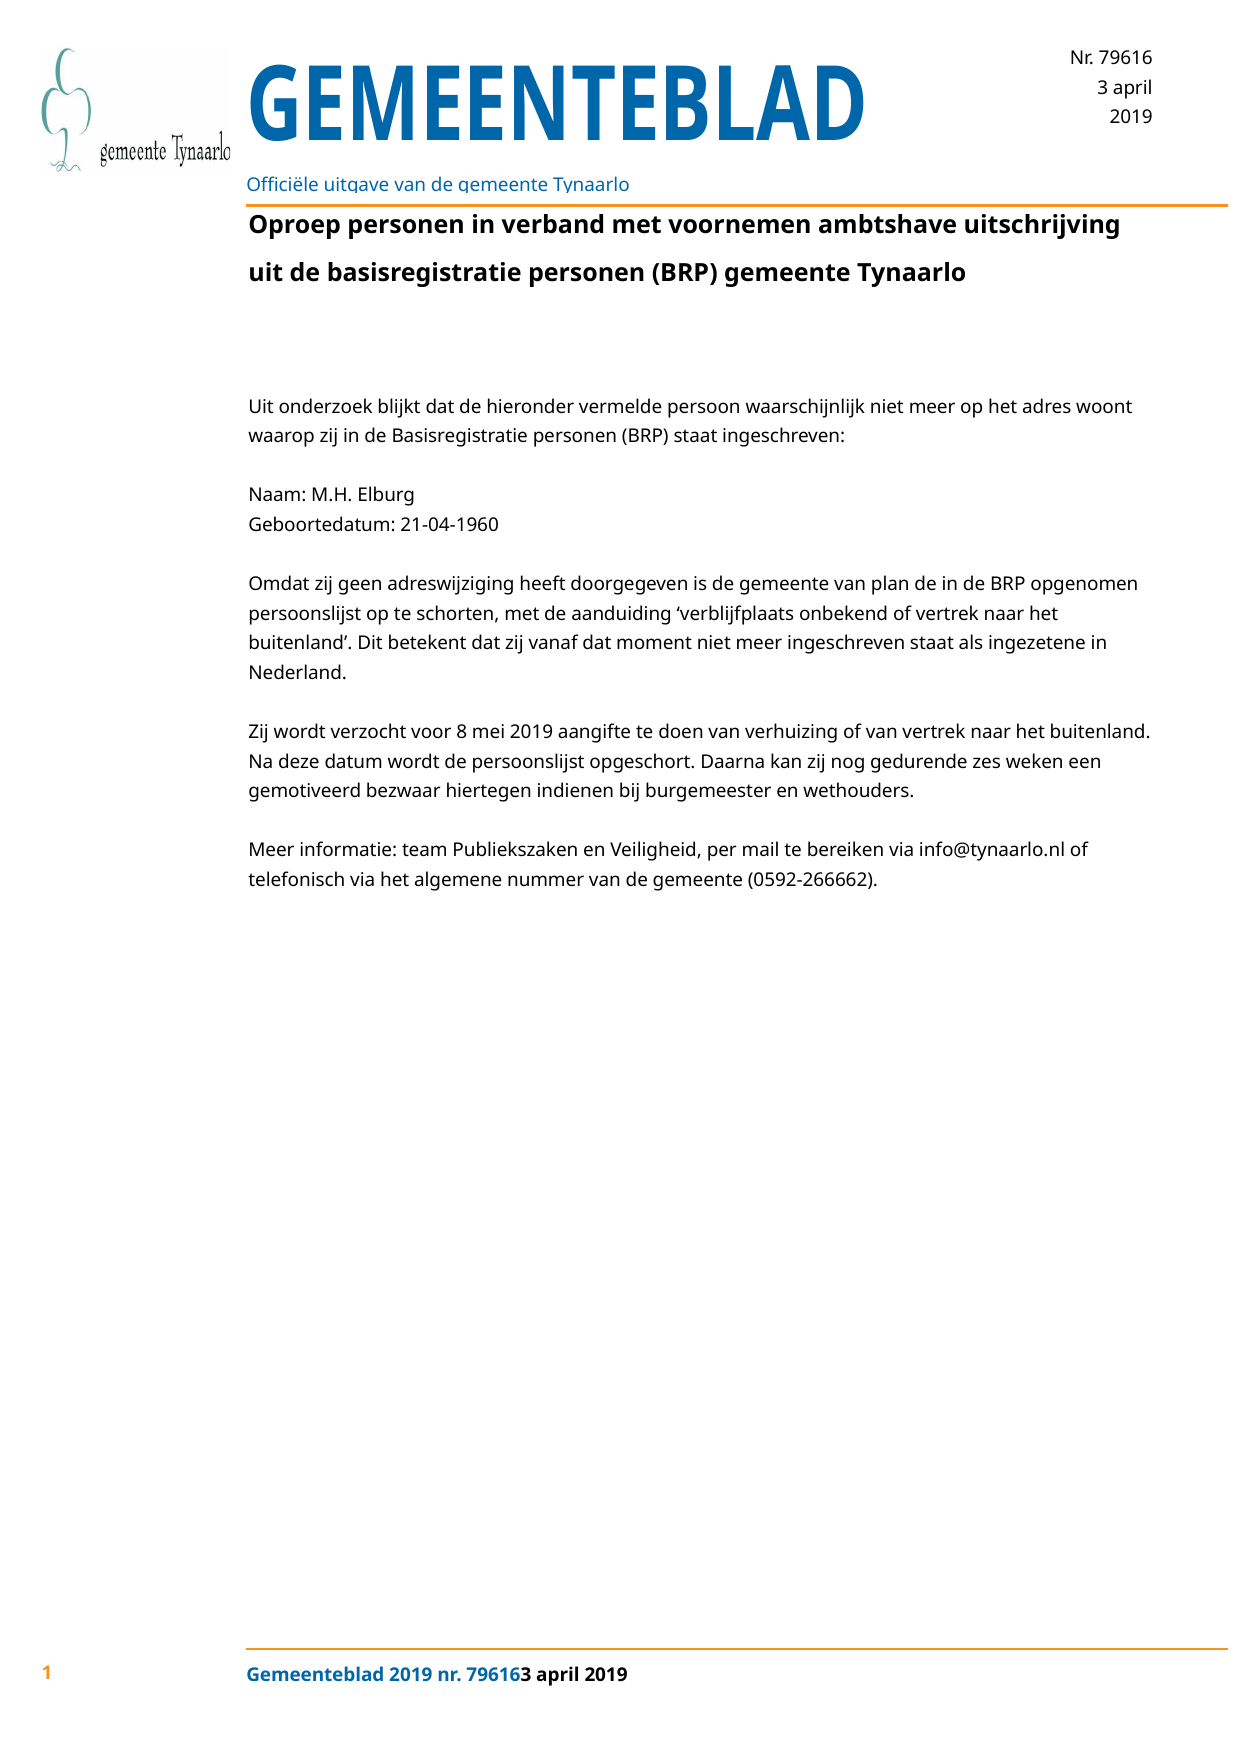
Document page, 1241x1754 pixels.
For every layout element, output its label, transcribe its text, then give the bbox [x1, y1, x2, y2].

text Meer informatie: team Publiekszaken en Veiligheid, per mail te bereiken via info@tynaarlo.nl of telefonisch via het algemene nummer van de gemeente (0592-266662). [248, 837, 1152, 892]
text Geboortedatum: 21-04-1960 [248, 511, 1152, 537]
text Zij wordt verzocht voor 8 mei 2019 aangifte te doen van verhuizing of van vertrek naar het buitenland. Na deze datum wordt de persoonslijst opgeschort. Daarna kan zij nog gedurende zes weken een gemotiveerd bezwaar hiertegen indienen bij burgemeester en wethouders. [248, 718, 1152, 803]
text Oproep personen in verband met voornemen ambtshave uitschrijving uit de basisregistratie personen (BRP) gemeente Tynaarlo [248, 207, 1152, 288]
text Uit onderzoek blijkt dat de hieronder vermelde persoon waarschijnlijk niet meer op het adres woont waarop zij in de Basisregistratie personen (BRP) staat ingeschreven: [248, 393, 1152, 448]
picture [41, 47, 231, 172]
text Omdat zij geen adreswijziging heeft doorgegeven is de gemeente van plan de in de BRP opgenomen persoonslijst op te schorten, met de aanduiding ‘verblijfplaats onbekend of vertrek naar het buitenland’. Dit betekent dat zij vanaf dat moment niet meer ingeschreven staat als ingezetene in Nederland. [248, 570, 1152, 685]
text Naam: M.H. Elburg [248, 482, 1152, 507]
